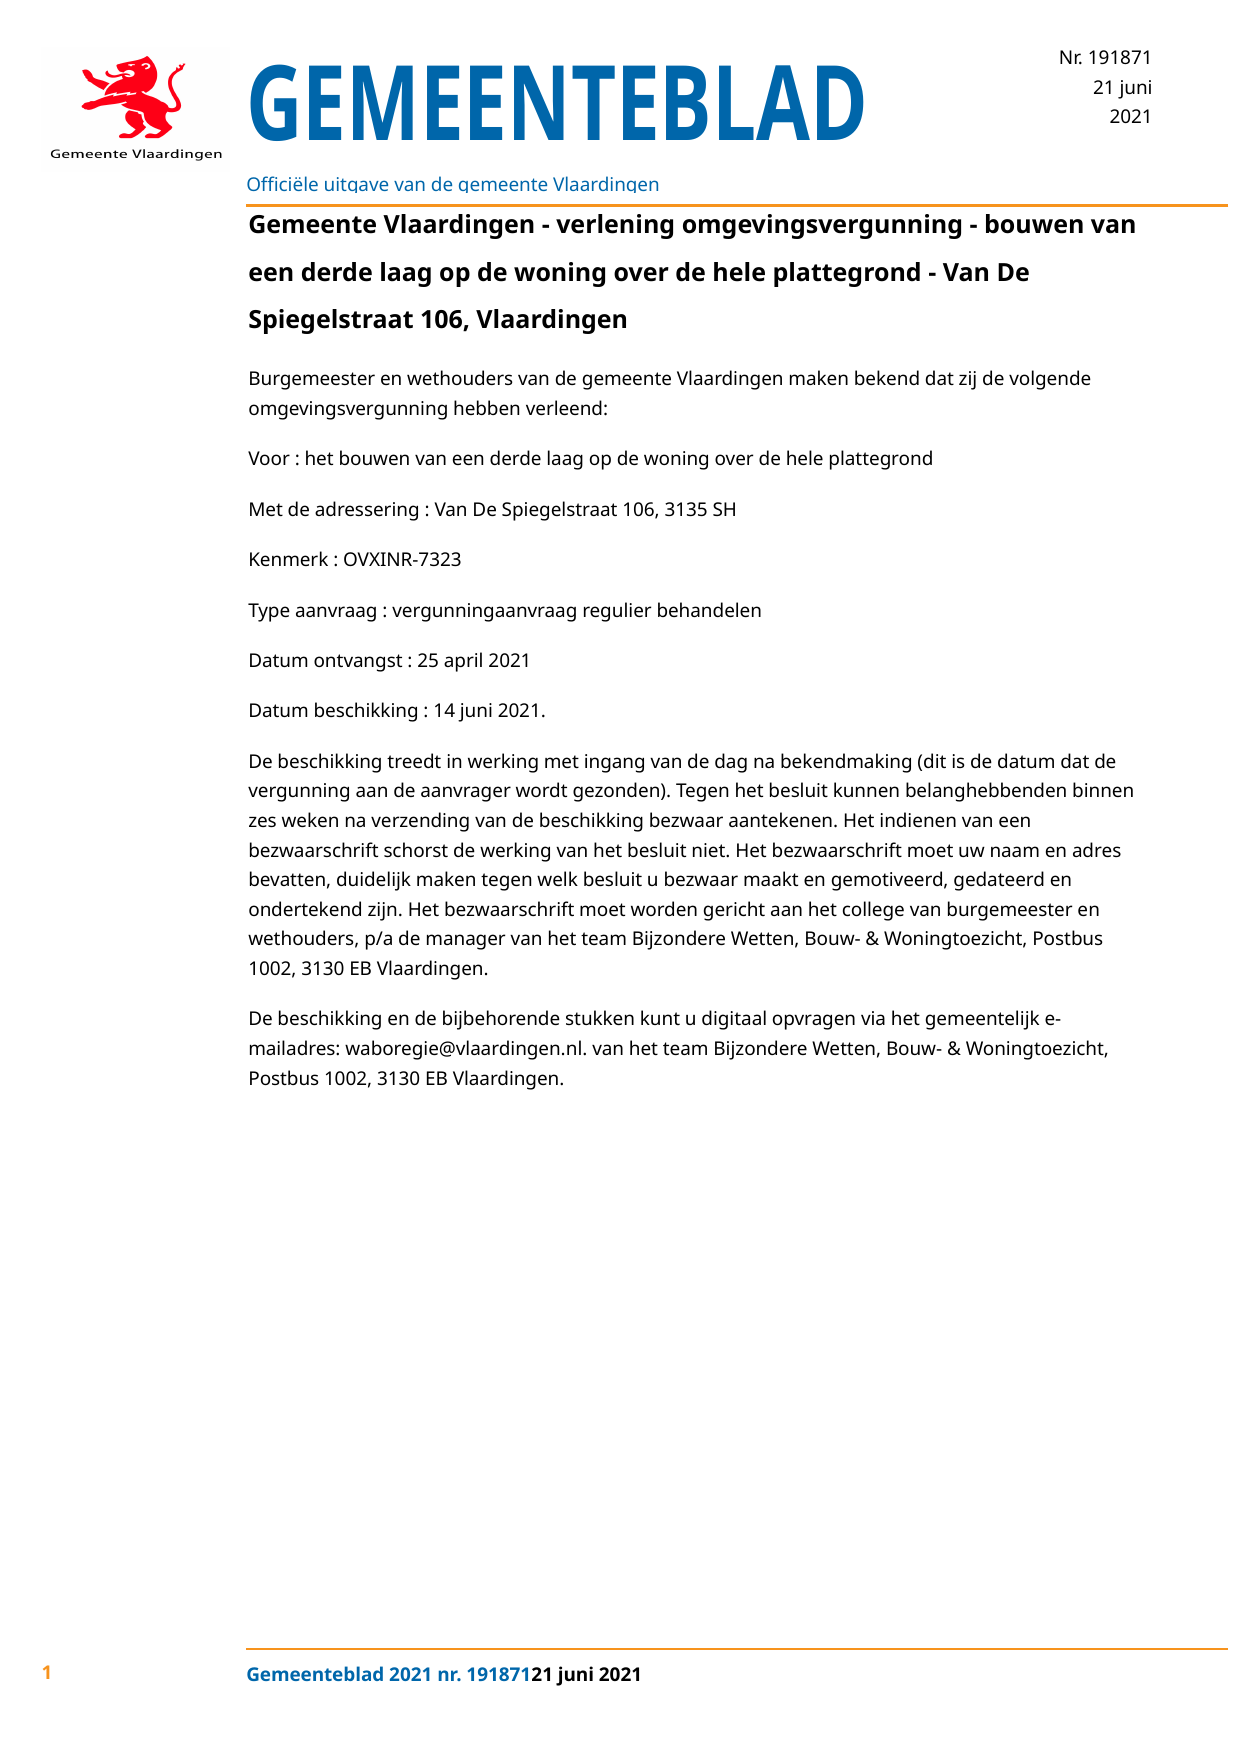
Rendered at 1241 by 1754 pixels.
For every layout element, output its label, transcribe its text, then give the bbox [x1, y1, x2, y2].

text Kenmerk : OVXINR-7323 [248, 546, 1152, 572]
picture [41, 47, 231, 172]
text Met de adressering : Van De Spiegelstraat 106, 3135 SH [248, 496, 1152, 522]
text Datum ontvangst : 25 april 2021 [248, 647, 1152, 673]
text Type aanvraag : vergunningaanvraag regulier behandelen [248, 597, 1152, 622]
text De beschikking en de bijbehorende stukken kunt u digitaal opvragen via het gemeentelijk e-mailadres: waboregie@vlaardingen.nl. van het team Bijzondere Wetten, Bouw- & Woningtoezicht, Postbus 1002, 3130 EB Vlaardingen. [248, 1006, 1152, 1090]
text Datum beschikking : 14 juni 2021. [248, 698, 1152, 723]
text De beschikking treedt in werking met ingang van de dag na bekendmaking (dit is de datum dat de vergunning aan de aanvrager wordt gezonden). Tegen het besluit kunnen belanghebbenden binnen zes weken na verzending van de beschikking bezwaar aantekenen. Het indienen van een bezwaarschrift schorst de werking van het besluit niet. Het bezwaarschrift moet uw naam en adres bevatten, duidelijk maken tegen welk besluit u bezwaar maakt en gemotiveerd, gedateerd en ondertekend zijn. Het bezwaarschrift moet worden gericht aan het college van burgemeester en wethouders, p/a de manager van het team Bijzondere Wetten, Bouw- & Woningtoezicht, Postbus 1002, 3130 EB Vlaardingen. [248, 748, 1152, 981]
text Gemeente Vlaardingen - verlening omgevingsvergunning - bouwen van een derde laag op de woning over de hele plattegrond - Van De Spiegelstraat 106, Vlaardingen [248, 207, 1152, 336]
text Burgemeester en wethouders van de gemeente Vlaardingen maken bekend dat zij de volgende omgevingsvergunning hebben verleend: [248, 366, 1152, 421]
text Voor : het bouwen van een derde laag op de woning over de hele plattegrond [248, 446, 1152, 471]
